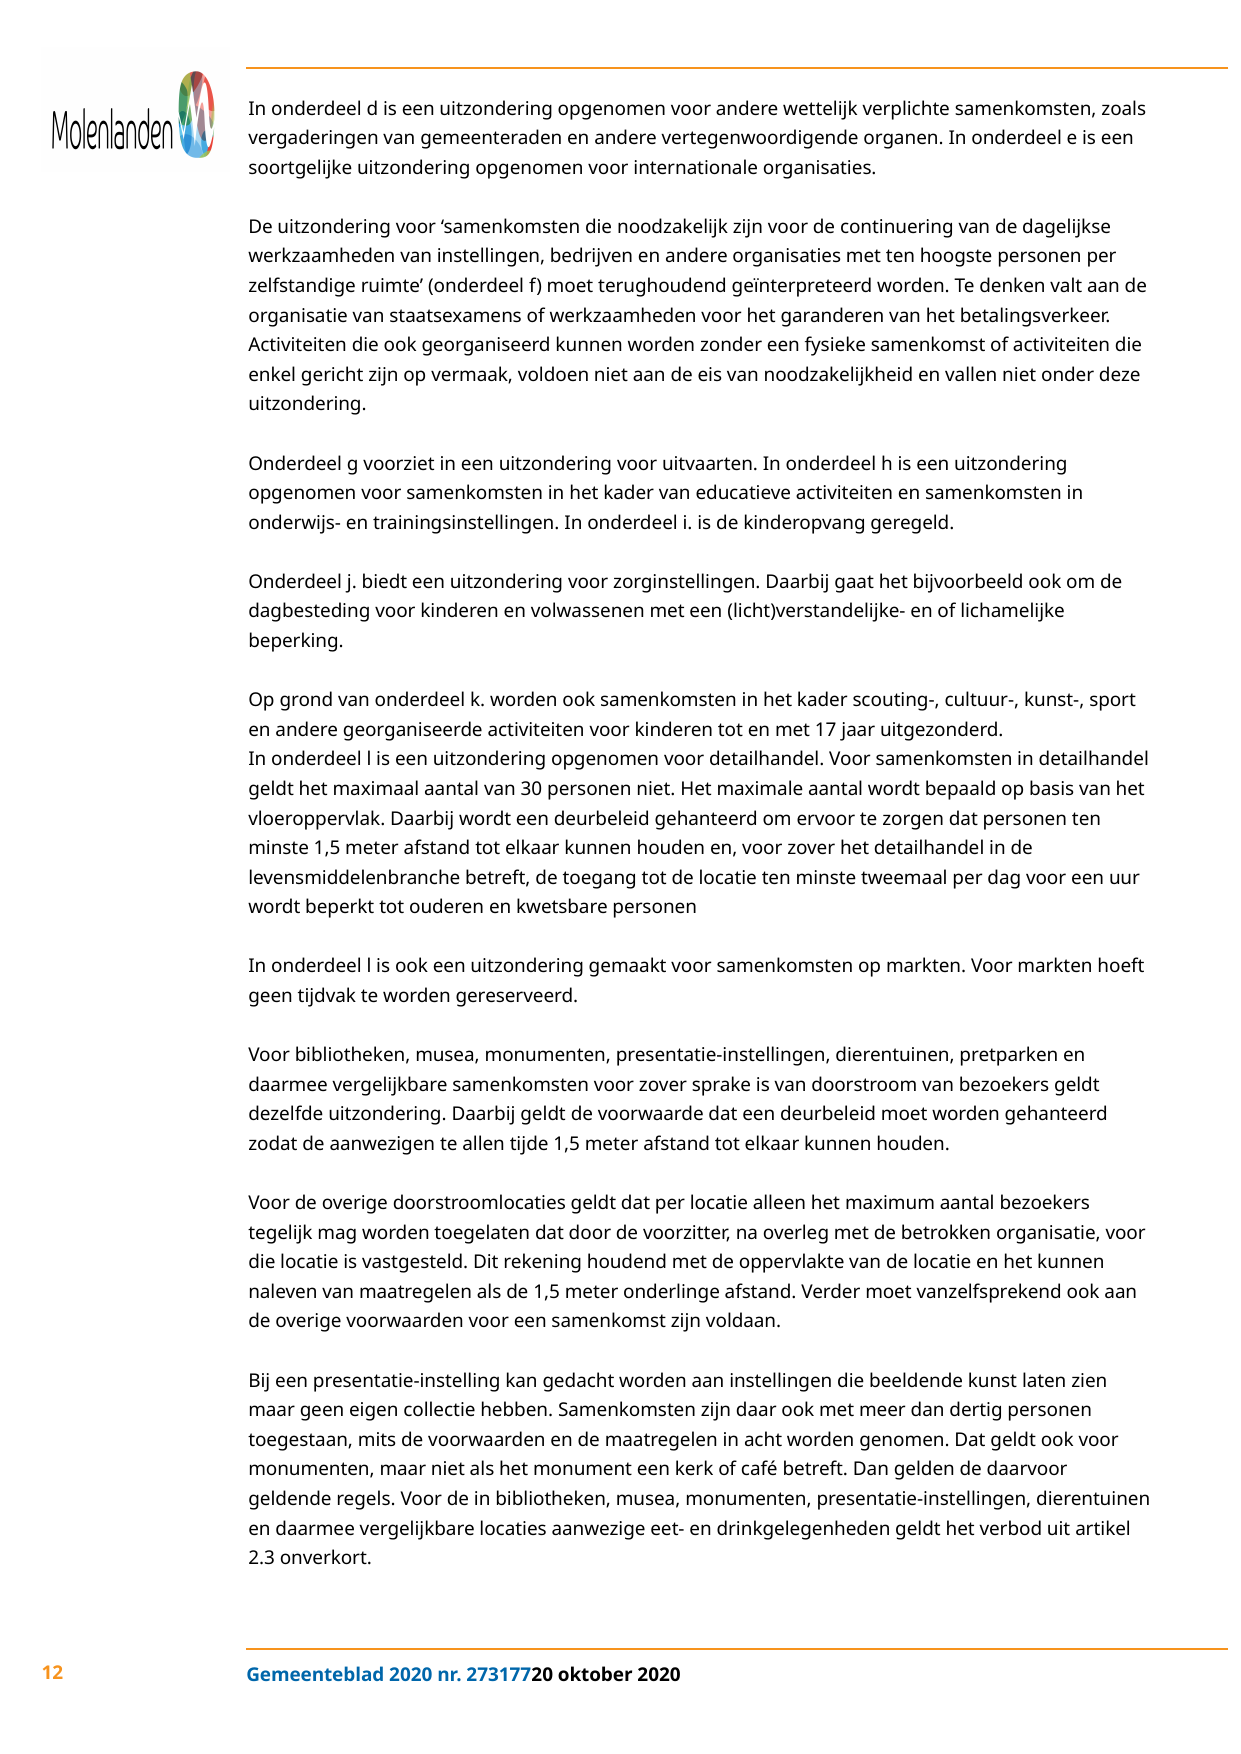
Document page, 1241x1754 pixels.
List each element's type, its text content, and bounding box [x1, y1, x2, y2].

text In onderdeel d is een uitzondering opgenomen voor andere wettelijk verplichte samenkomsten, zoals vergaderingen van gemeenteraden en andere vertegenwoordigende organen. In onderdeel e is een soortgelijke uitzondering opgenomen voor internationale organisaties. [248, 95, 1152, 180]
text Bij een presentatie-instelling kan gedacht worden aan instellingen die beeldende kunst laten zien maar geen eigen collectie hebben. Samenkomsten zijn daar ook met meer dan dertig personen toegestaan, mits de voorwaarden en de maatregelen in acht worden genomen. Dat geldt ook voor monumenten, maar niet als het monument een kerk of café betreft. Dan gelden de daarvoor geldende regels. Voor de in bibliotheken, musea, monumenten, presentatie-instellingen, dierentuinen en daarmee vergelijkbare locaties aanwezige eet- en drinkgelegenheden geldt het verbod uit artikel 2.3 onverkort. [248, 1367, 1152, 1570]
text Onderdeel g voorziet in een uitzondering voor uitvaarten. In onderdeel h is een uitzondering opgenomen voor samenkomsten in het kader van educatieve activiteiten en samenkomsten in onderwijs- en trainingsinstellingen. In onderdeel i. is de kinderopvang geregeld. [248, 450, 1152, 535]
text In onderdeel l is een uitzondering opgenomen voor detailhandel. Voor samenkomsten in detailhandel geldt het maximaal aantal van 30 personen niet. Het maximale aantal wordt bepaald op basis van het vloeroppervlak. Daarbij wordt een deurbeleid gehanteerd om ervoor te zorgen dat personen ten minste 1,5 meter afstand tot elkaar kunnen houden en, voor zover het detailhandel in de levensmiddelenbranche betreft, de toegang tot de locatie ten minste tweemaal per dag voor een uur wordt beperkt tot ouderen en kwetsbare personen [248, 746, 1152, 919]
text Voor de overige doorstroomlocaties geldt dat per locatie alleen het maximum aantal bezoekers tegelijk mag worden toegelaten dat door de voorzitter, na overleg met de betrokken organisatie, voor die locatie is vastgesteld. Dit rekening houdend met de oppervlakte van de locatie en het kunnen naleven van maatregelen als de 1,5 meter onderlinge afstand. Verder moet vanzelfsprekend ook aan de overige voorwaarden voor een samenkomst zijn voldaan. [248, 1189, 1152, 1333]
text In onderdeel l is ook een uitzondering gemaakt voor samenkomsten op markten. Voor markten hoeft geen tijdvak te worden gereserveerd. [248, 953, 1152, 1008]
text Voor bibliotheken, musea, monumenten, presentatie-instellingen, dierentuinen, pretparken en daarmee vergelijkbare samenkomsten voor zover sprake is van doorstroom van bezoekers geldt dezelfde uitzondering. Daarbij geldt de voorwaarde dat een deurbeleid moet worden gehanteerd zodat de aanwezigen te allen tijde 1,5 meter afstand tot elkaar kunnen houden. [248, 1041, 1152, 1156]
text De uitzondering voor ‘samenkomsten die noodzakelijk zijn voor de continuering van de dagelijkse werkzaamheden van instellingen, bedrijven en andere organisaties met ten hoogste personen per zelfstandige ruimte’ (onderdeel f) moet terughoudend geïnterpreteerd worden. Te denken valt aan de organisatie van staatsexamens of werkzaamheden voor het garanderen van het betalingsverkeer. Activiteiten die ook georganiseerd kunnen worden zonder een fysieke samenkomst of activiteiten die enkel gericht zijn op vermaak, voldoen niet aan de eis van noodzakelijkheid en vallen niet onder deze uitzondering. [248, 213, 1152, 416]
text Op grond van onderdeel k. worden ook samenkomsten in het kader scouting-, cultuur-, kunst-, sport en andere georganiseerde activiteiten voor kinderen tot en met 17 jaar uitgezonderd. [248, 686, 1152, 742]
picture [41, 47, 231, 172]
text Onderdeel j. biedt een uitzondering voor zorginstellingen. Daarbij gaat het bijvoorbeeld ook om de dagbesteding voor kinderen en volwassenen met een (licht)verstandelijke- en of lichamelijke beperking. [248, 568, 1152, 653]
